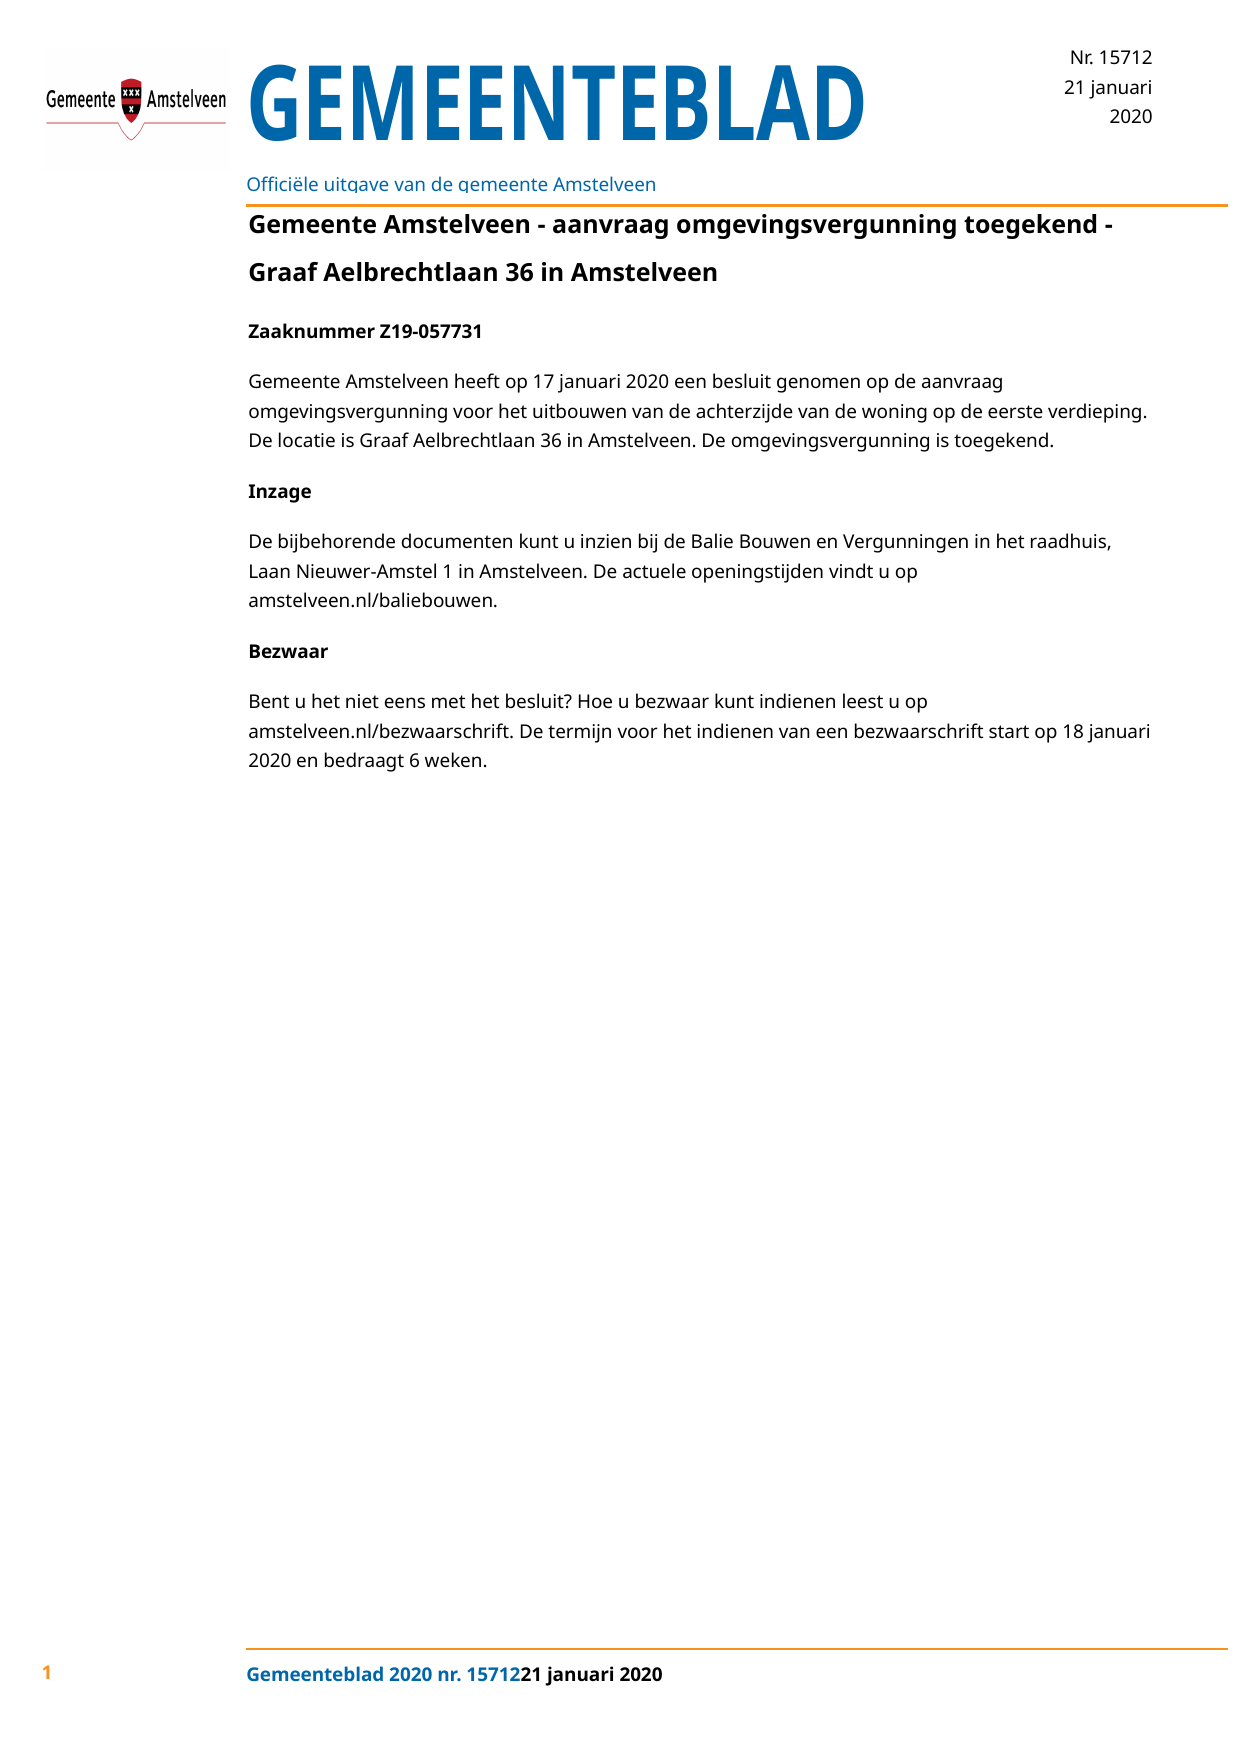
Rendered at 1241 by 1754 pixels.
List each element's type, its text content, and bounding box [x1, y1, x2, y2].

text Gemeente Amstelveen heeft op 17 januari 2020 een besluit genomen op de aanvraag omgevingsvergunning voor het uitbouwen van de achterzijde van de woning op de eerste verdieping. De locatie is Graaf Aelbrechtlaan 36 in Amstelveen. De omgevingsvergunning is toegekend. [248, 368, 1152, 453]
text Bent u het niet eens met het besluit? Hoe u bezwaar kunt indienen leest u op amstelveen.nl/bezwaarschrift. De termijn voor het indienen van een bezwaarschrift start op 18 januari 2020 en bedraagt 6 weken. [248, 688, 1152, 773]
text Zaaknummer Z19-057731 [248, 318, 1152, 344]
text Inzage [248, 478, 1152, 504]
text De bijbehorende documenten kunt u inzien bij de Balie Bouwen en Vergunningen in het raadhuis, Laan Nieuwer-Amstel 1 in Amstelveen. De actuele openingstijden vindt u op amstelveen.nl/baliebouwen. [248, 528, 1152, 613]
text Gemeente Amstelveen - aanvraag omgevingsvergunning toegekend - Graaf Aelbrechtlaan 36 in Amstelveen [248, 207, 1152, 288]
picture [41, 47, 231, 172]
text Bezwaar [248, 638, 1152, 664]
